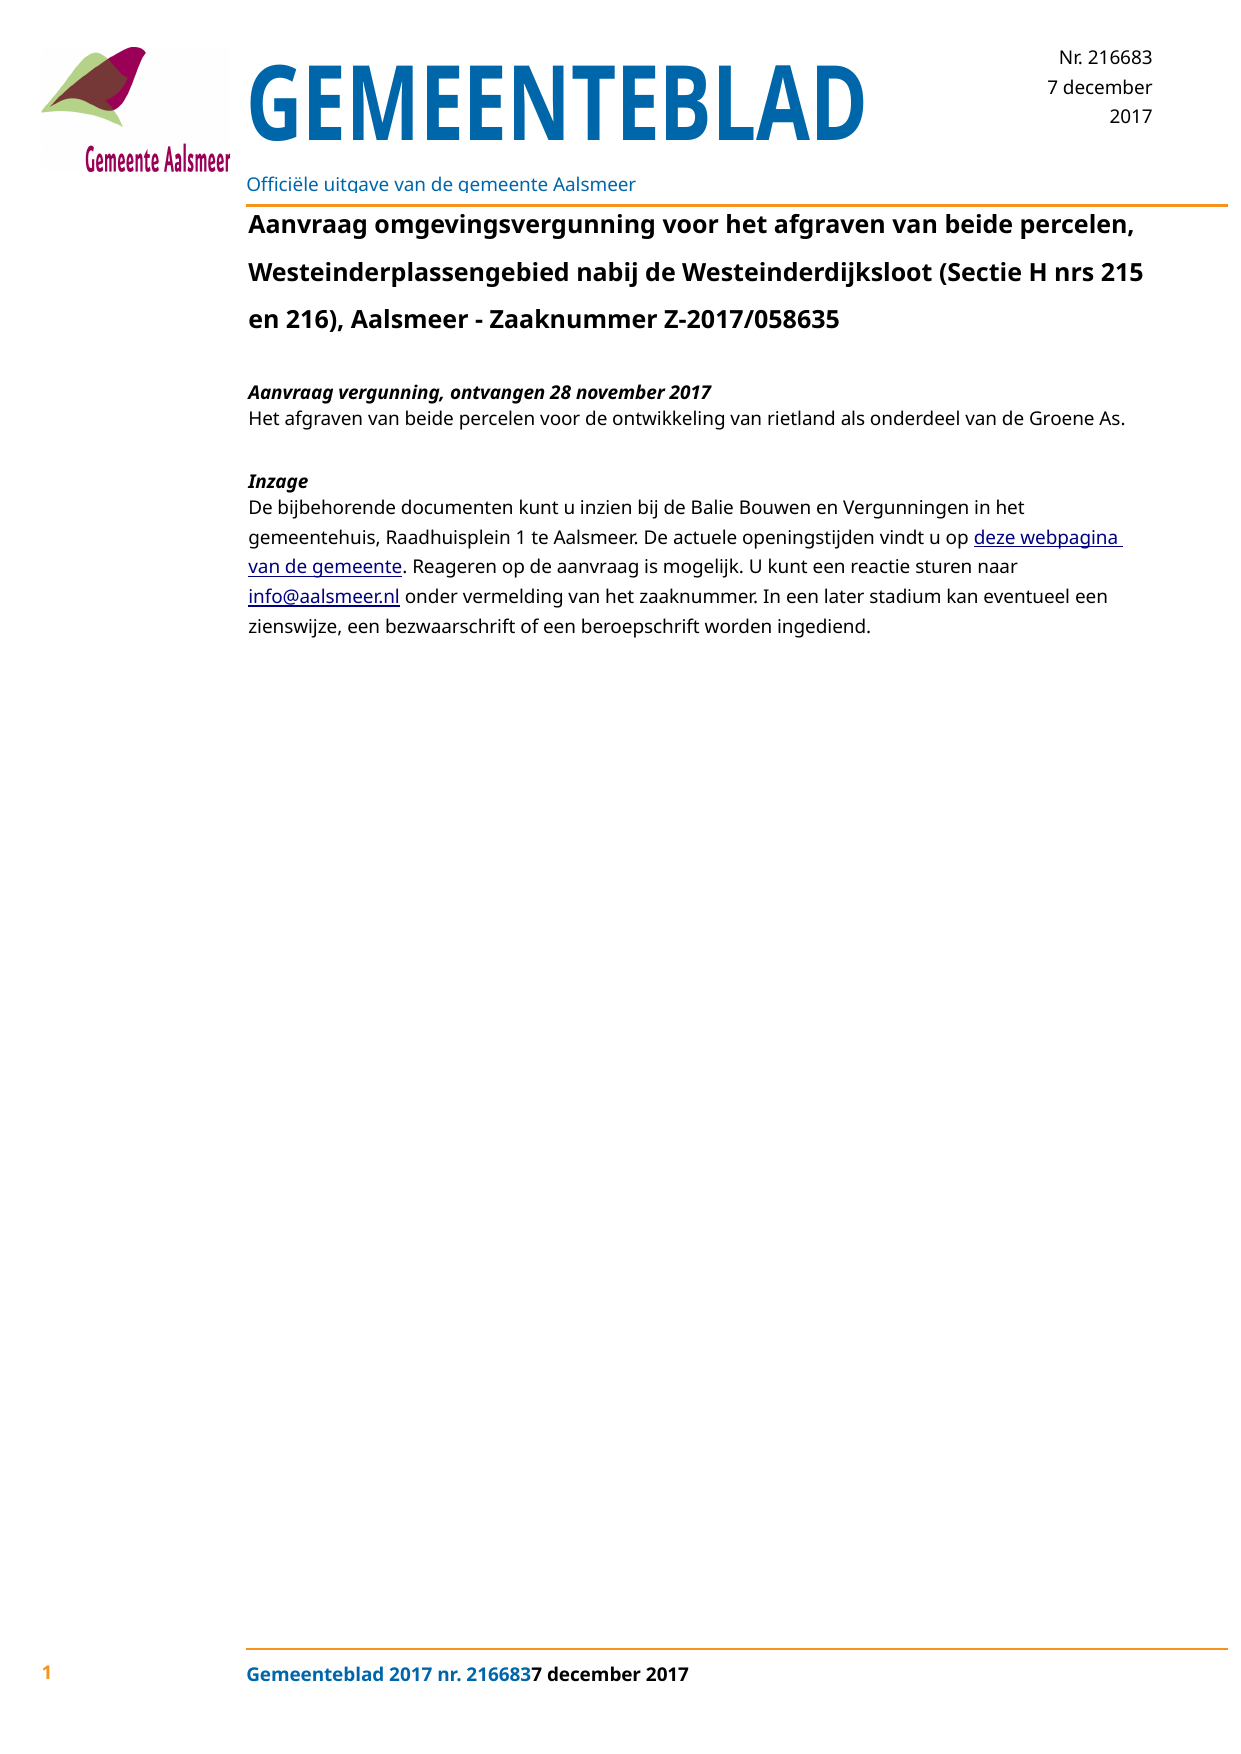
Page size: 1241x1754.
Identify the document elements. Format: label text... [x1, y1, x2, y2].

text De bijbehorende documenten kunt u inzien bij de Balie Bouwen en Vergunningen in het gemeentehuis, Raadhuisplein 1 te Aalsmeer. De actuele openingstijden vindt u op deze webpagina van de gemeente. Reageren op de aanvraag is mogelijk. U kunt een reactie sturen naar info@aalsmeer.nl onder vermelding van het zaaknummer. In een later stadium kan eventueel een zienswijze, een bezwaarschrift of een beroepschrift worden ingediend. [248, 494, 1152, 638]
text Aanvraag omgevingsvergunning voor het afgraven van beide percelen, Westeinderplassengebied nabij de Westeinderdijksloot (Sectie H nrs 215 en 216), Aalsmeer - Zaaknummer Z-2017/058635 [248, 207, 1152, 336]
text ​ [248, 663, 1152, 689]
text Inzage [248, 469, 1152, 494]
picture [41, 47, 231, 172]
text Het afgraven van beide percelen voor de ontwikkeling van rietland als onderdeel van de Groene As. [248, 405, 1152, 431]
text Aanvraag vergunning, ontvangen 28 november 2017 [248, 379, 1152, 405]
